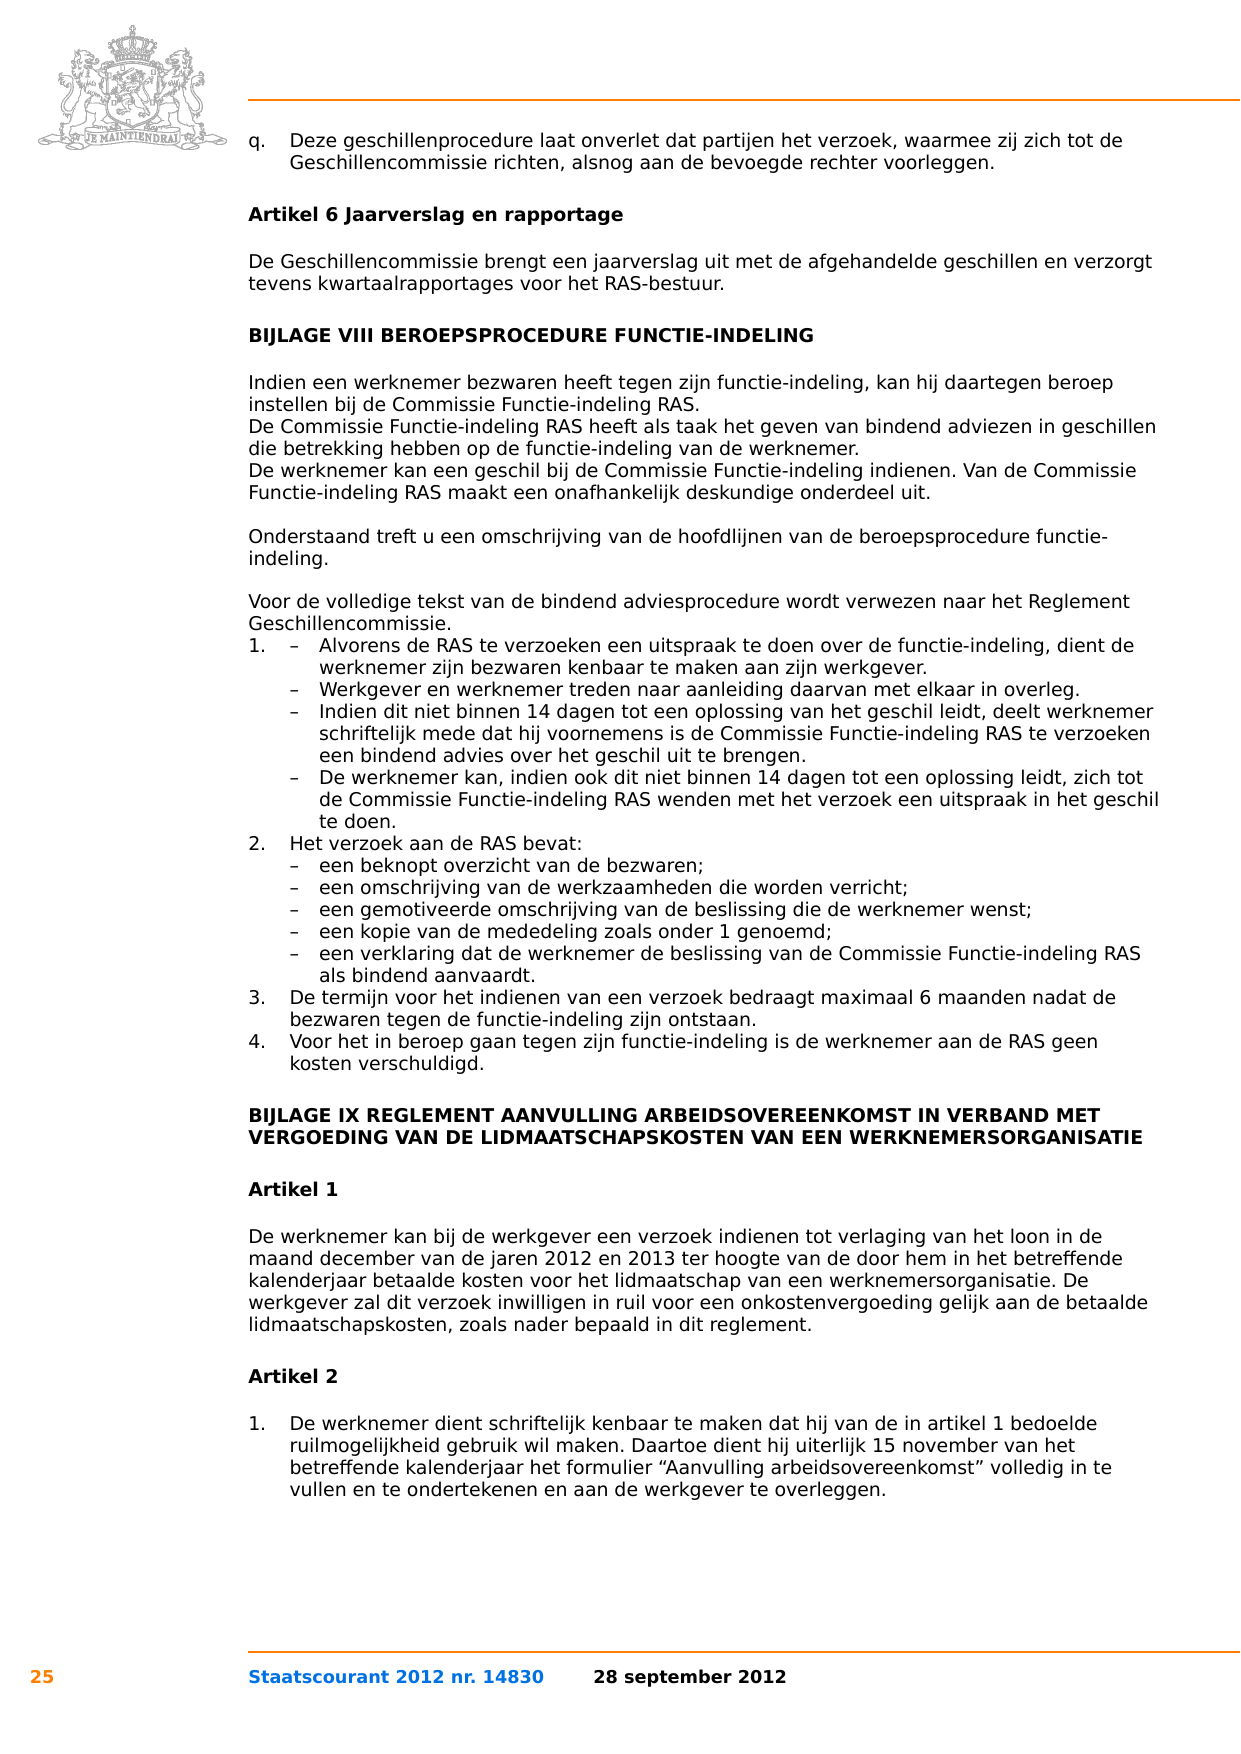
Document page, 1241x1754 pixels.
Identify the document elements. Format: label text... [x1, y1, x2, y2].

text De Geschillencommissie brengt een jaarverslag uit met de afgehandelde geschillen en verzorgt tevens kwartaalrapportages voor het RAS-bestuur. [248, 251, 1163, 295]
text – een kopie van de mededeling zoals onder 1 genoemd; [289, 921, 1163, 943]
text – een verklaring dat de werknemer de beslissing van de Commissie Functie-indeling RAS als bindend aanvaardt. [289, 943, 1163, 987]
text – Werkgever en werknemer treden naar aanleiding daarvan met elkaar in overleg. [289, 679, 1163, 701]
text 2. Het verzoek aan de RAS bevat: [248, 833, 1163, 855]
subtitle Artikel 1 [248, 1179, 1163, 1201]
text – een gemotiveerde omschrijving van de beslissing die de werknemer wenst; [289, 899, 1163, 921]
picture [38, 25, 227, 150]
text 1. De werknemer dient schriftelijk kenbaar te maken dat hij van de in artikel 1 bedoelde ruilmogelijkheid gebruik wil maken. Daartoe dient hij uiterlijk 15 november van het betreffende kalenderjaar het formulier “Aanvulling arbeidsovereenkomst” volledig in te vullen en te ondertekenen en aan de werkgever te overleggen. [248, 1413, 1163, 1501]
text – een beknopt overzicht van de bezwaren; [289, 855, 1163, 877]
text Onderstaand treft u een omschrijving van de hoofdlijnen van de beroepsprocedure functie-indeling. [248, 526, 1163, 569]
text 1. – Alvorens de RAS te verzoeken een uitspraak te doen over de functie-indeling, dient de werknemer zijn bezwaren kenbaar te maken aan zijn werkgever. [248, 635, 1163, 679]
text q. Deze geschillenprocedure laat onverlet dat partijen het verzoek, waarmee zij zich tot de Geschillencommissie richten, alsnog aan de bevoegde rechter voorleggen. [248, 130, 1163, 174]
text De Commissie Functie-indeling RAS heeft als taak het geven van bindend adviezen in geschillen die betrekking hebben op de functie-indeling van de werknemer. [248, 416, 1163, 460]
subtitle BIJLAGE IX REGLEMENT AANVULLING ARBEIDSOVEREENKOMST IN VERBAND MET VERGOEDING VAN DE LIDMAATSCHAPSKOSTEN VAN EEN WERKNEMERSORGANISATIE [248, 1105, 1163, 1149]
text De werknemer kan bij de werkgever een verzoek indienen tot verlaging van het loon in de maand december van de jaren 2012 en 2013 ter hoogte van de door hem in het betreffende kalenderjaar betaalde kosten voor het lidmaatschap van een werknemersorganisatie. De werkgever zal dit verzoek inwilligen in ruil voor een onkostenvergoeding gelijk aan de betaalde lidmaatschapskosten, zoals nader bepaald in dit reglement. [248, 1226, 1163, 1336]
subtitle Artikel 6 Jaarverslag en rapportage [248, 204, 1163, 226]
text Voor de volledige tekst van de bindend adviesprocedure wordt verwezen naar het Reglement Geschillencommissie. [248, 591, 1163, 635]
subtitle Artikel 2 [248, 1366, 1163, 1388]
text 4. Voor het in beroep gaan tegen zijn functie-indeling is de werknemer aan de RAS geen kosten verschuldigd. [248, 1031, 1163, 1075]
text 3. De termijn voor het indienen van een verzoek bedraagt maximaal 6 maanden nadat de bezwaren tegen de functie-indeling zijn ontstaan. [248, 987, 1163, 1031]
text – een omschrijving van de werkzaamheden die worden verricht; [289, 877, 1163, 899]
text Indien een werknemer bezwaren heeft tegen zijn functie-indeling, kan hij daartegen beroep instellen bij de Commissie Functie-indeling RAS. [248, 372, 1163, 416]
text De werknemer kan een geschil bij de Commissie Functie-indeling indienen. Van de Commissie Functie-indeling RAS maakt een onafhankelijk deskundige onderdeel uit. [248, 460, 1163, 504]
text – De werknemer kan, indien ook dit niet binnen 14 dagen tot een oplossing leidt, zich tot de Commissie Functie-indeling RAS wenden met het verzoek een uitspraak in het geschil te doen. [289, 767, 1163, 833]
subtitle BIJLAGE VIII BEROEPSPROCEDURE FUNCTIE-INDELING [248, 325, 1163, 347]
text – Indien dit niet binnen 14 dagen tot een oplossing van het geschil leidt, deelt werknemer schriftelijk mede dat hij voornemens is de Commissie Functie-indeling RAS te verzoeken een bindend advies over het geschil uit te brengen. [289, 701, 1163, 767]
